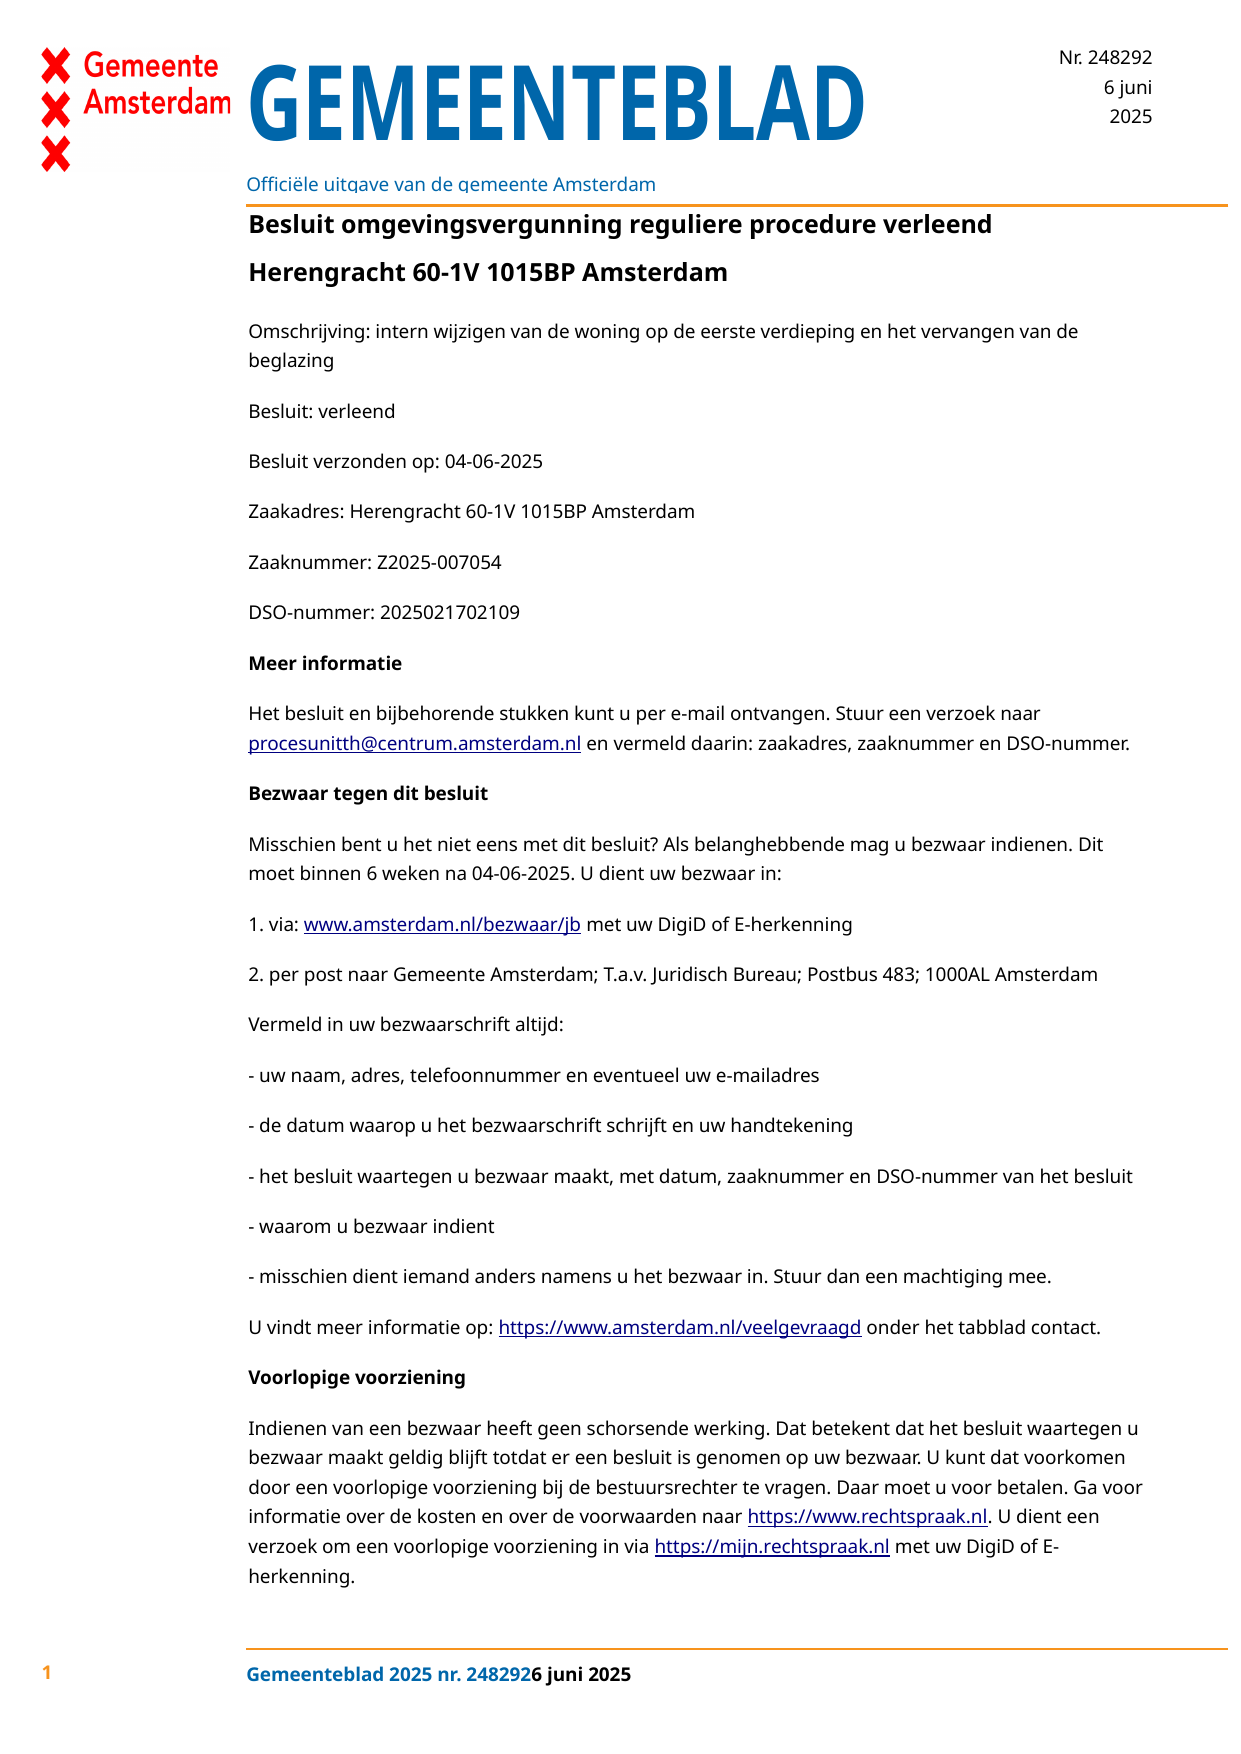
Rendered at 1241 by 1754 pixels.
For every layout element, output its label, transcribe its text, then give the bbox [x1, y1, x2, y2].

text Besluit verzonden op: 04-06-2025 [248, 448, 1152, 474]
picture [41, 47, 231, 172]
text U vindt meer informatie op: https://www.amsterdam.nl/veelgevraagd onder het tabblad contact. [248, 1314, 1152, 1340]
text Voorlopige voorziening [248, 1364, 1152, 1390]
text Vermeld in uw bezwaarschrift altijd: [248, 1012, 1152, 1037]
text Indienen van een bezwaar heeft geen schorsende werking. Dat betekent dat het besluit waartegen u bezwaar maakt geldig blijft totdat er een besluit is genomen op uw bezwaar. U kunt dat voorkomen door een voorlopige voorziening bij de bestuursrechter te vragen. Daar moet u voor betalen. Ga voor informatie over de kosten en over de voorwaarden naar https://www.rechtspraak.nl. U dient een verzoek om een voorlopige voorziening in via https://mijn.rechtspraak.nl met uw DigiD of E-herkenning. [248, 1415, 1152, 1589]
text Besluit: verleend [248, 398, 1152, 424]
text - misschien dient iemand anders namens u het bezwaar in. Stuur dan een machtiging mee. [248, 1264, 1152, 1289]
text - de datum waarop u het bezwaarschrift schrijft en uw handtekening [248, 1112, 1152, 1138]
text DSO-nummer: 2025021702109 [248, 599, 1152, 625]
text Zaaknummer: Z2025-007054 [248, 549, 1152, 575]
text 1. via: www.amsterdam.nl/bezwaar/jb met uw DigiD of E-herkenning [248, 911, 1152, 937]
text Zaakadres: Herengracht 60-1V 1015BP Amsterdam [248, 499, 1152, 524]
text 2. per post naar Gemeente Amsterdam; T.a.v. Juridisch Bureau; Postbus 483; 1000AL Amsterdam [248, 961, 1152, 987]
text - het besluit waartegen u bezwaar maakt, met datum, zaaknummer en DSO-nummer van het besluit [248, 1163, 1152, 1189]
text Besluit omgevingsvergunning reguliere procedure verleend Herengracht 60-1V 1015BP Amsterdam [248, 207, 1152, 288]
text - waarom u bezwaar indient [248, 1213, 1152, 1239]
text Bezwaar tegen dit besluit [248, 780, 1152, 806]
text - uw naam, adres, telefoonnummer en eventueel uw e-mailadres [248, 1062, 1152, 1088]
text Misschien bent u het niet eens met dit besluit? Als belanghebbende mag u bezwaar indienen. Dit moet binnen 6 weken na 04-06-2025. U dient uw bezwaar in: [248, 831, 1152, 886]
text Het besluit en bijbehorende stukken kunt u per e-mail ontvangen. Stuur een verzoek naar procesunitth@centrum.amsterdam.nl en vermeld daarin: zaakadres, zaaknummer en DSO-nummer. [248, 700, 1152, 756]
text Meer informatie [248, 650, 1152, 676]
text Omschrijving: intern wijzigen van de woning op de eerste verdieping en het vervangen van de beglazing [248, 318, 1152, 373]
